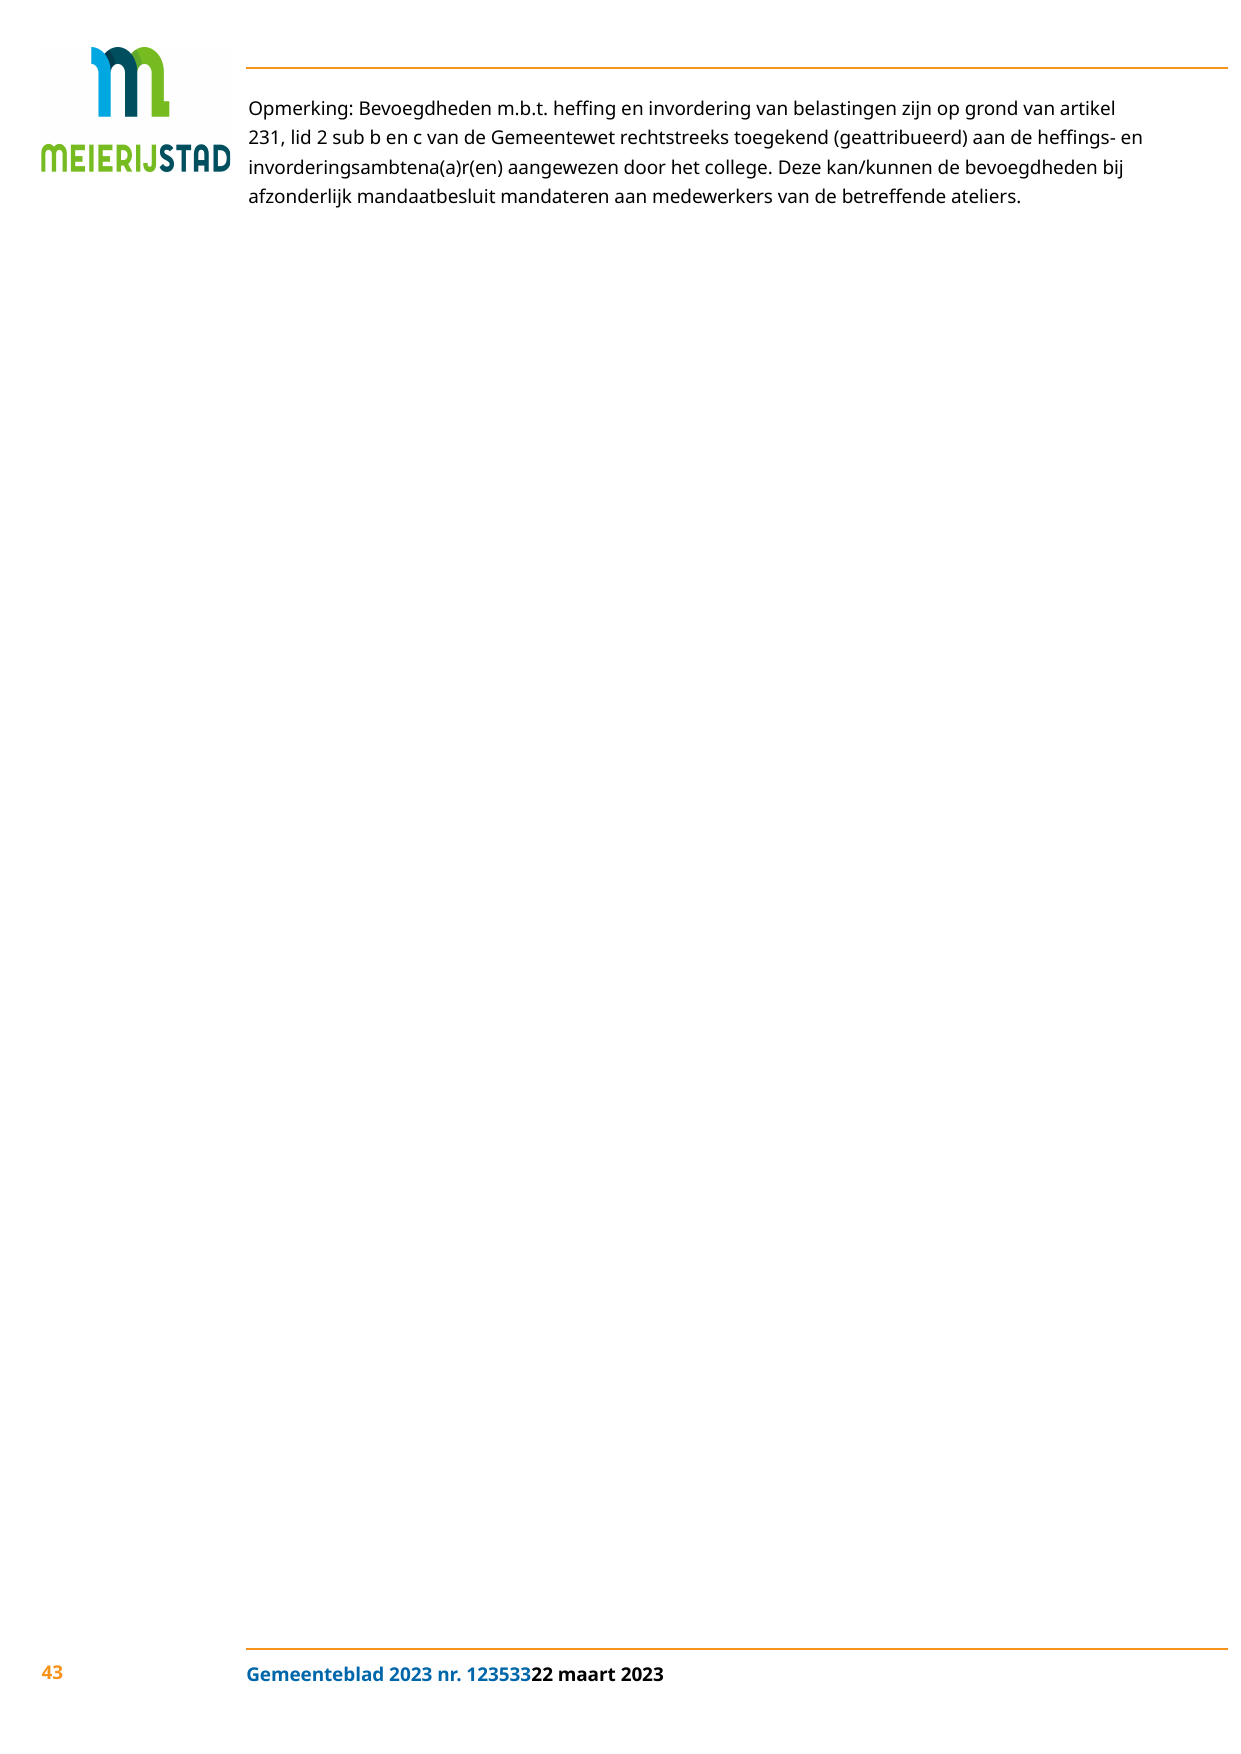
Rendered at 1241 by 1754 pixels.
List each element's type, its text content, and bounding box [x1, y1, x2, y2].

picture [41, 47, 231, 172]
text Opmerking: Bevoegdheden m.b.t. heffing en invordering van belastingen zijn op grond van artikel 231, lid 2 sub b en c van de Gemeentewet rechtstreeks toegekend (geattribueerd) aan de heffings- en invorderingsambtena(a)r(en) aangewezen door het college. Deze kan/kunnen de bevoegdheden bij afzonderlijk mandaatbesluit mandateren aan medewerkers van de betreffende ateliers. [248, 95, 1152, 209]
